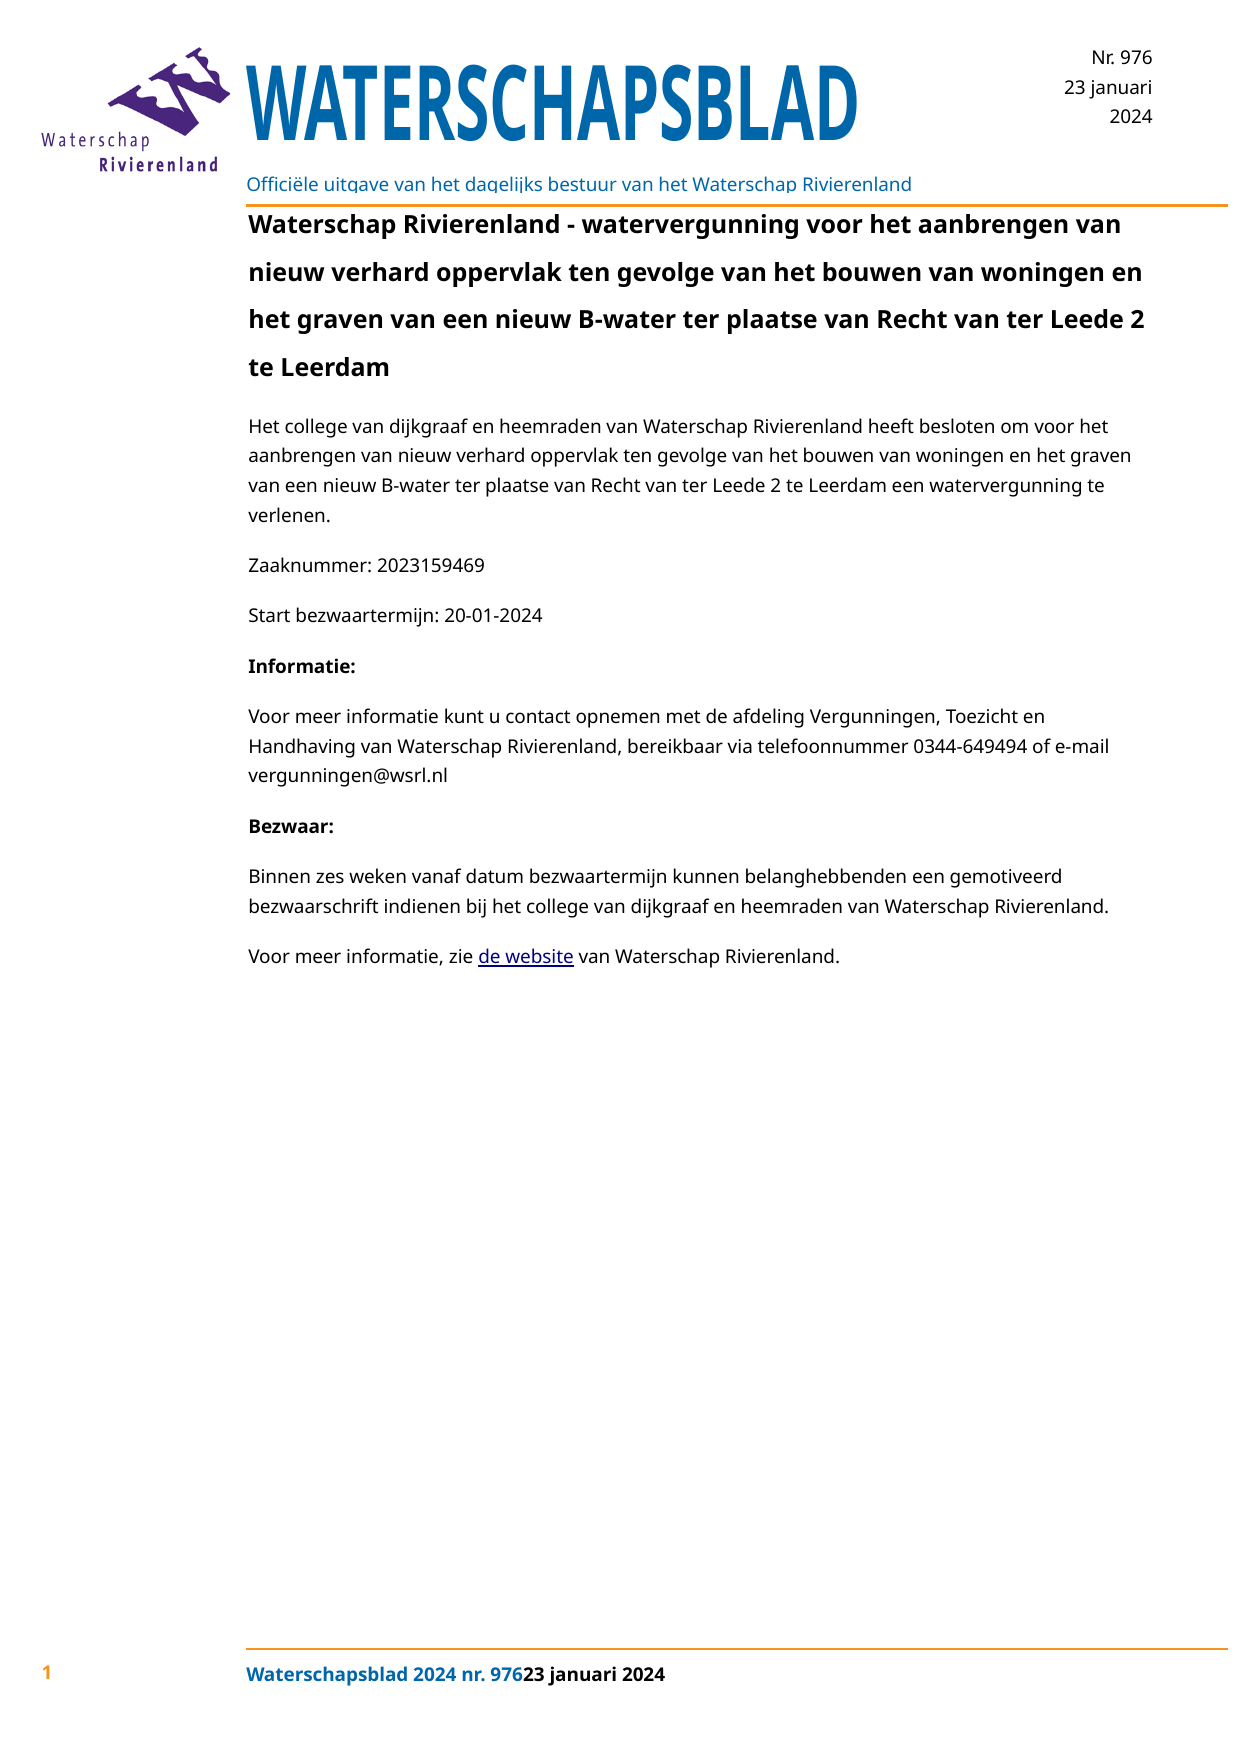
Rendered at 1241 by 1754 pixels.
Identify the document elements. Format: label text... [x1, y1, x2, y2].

text Voor meer informatie, zie de website van Waterschap Rivierenland. [248, 943, 1152, 969]
picture [41, 47, 231, 172]
text Binnen zes weken vanaf datum bezwaartermijn kunnen belanghebbenden een gemotiveerd bezwaarschrift indienen bij het college van dijkgraaf en heemraden van Waterschap Rivierenland. [248, 863, 1152, 919]
text Bezwaar: [248, 813, 1152, 839]
text Start bezwaartermijn: 20-01-2024 [248, 603, 1152, 628]
text Voor meer informatie kunt u contact opnemen met de afdeling Vergunningen, Toezicht en Handhaving van Waterschap Rivierenland, bereikbaar via telefoonnummer 0344-649494 of e-mail vergunningen@wsrl.nl [248, 703, 1152, 788]
text Waterschap Rivierenland - watervergunning voor het aanbrengen van nieuw verhard oppervlak ten gevolge van het bouwen van woningen en het graven van een nieuw B-water ter plaatse van Recht van ter Leede 2 te Leerdam [248, 207, 1152, 384]
text Het college van dijkgraaf en heemraden van Waterschap Rivierenland heeft besloten om voor het aanbrengen van nieuw verhard oppervlak ten gevolge van het bouwen van woningen en het graven van een nieuw B-water ter plaatse van Recht van ter Leede 2 te Leerdam een watervergunning te verlenen. [248, 413, 1152, 528]
text Informatie: [248, 653, 1152, 679]
text Zaaknummer: 2023159469 [248, 552, 1152, 578]
